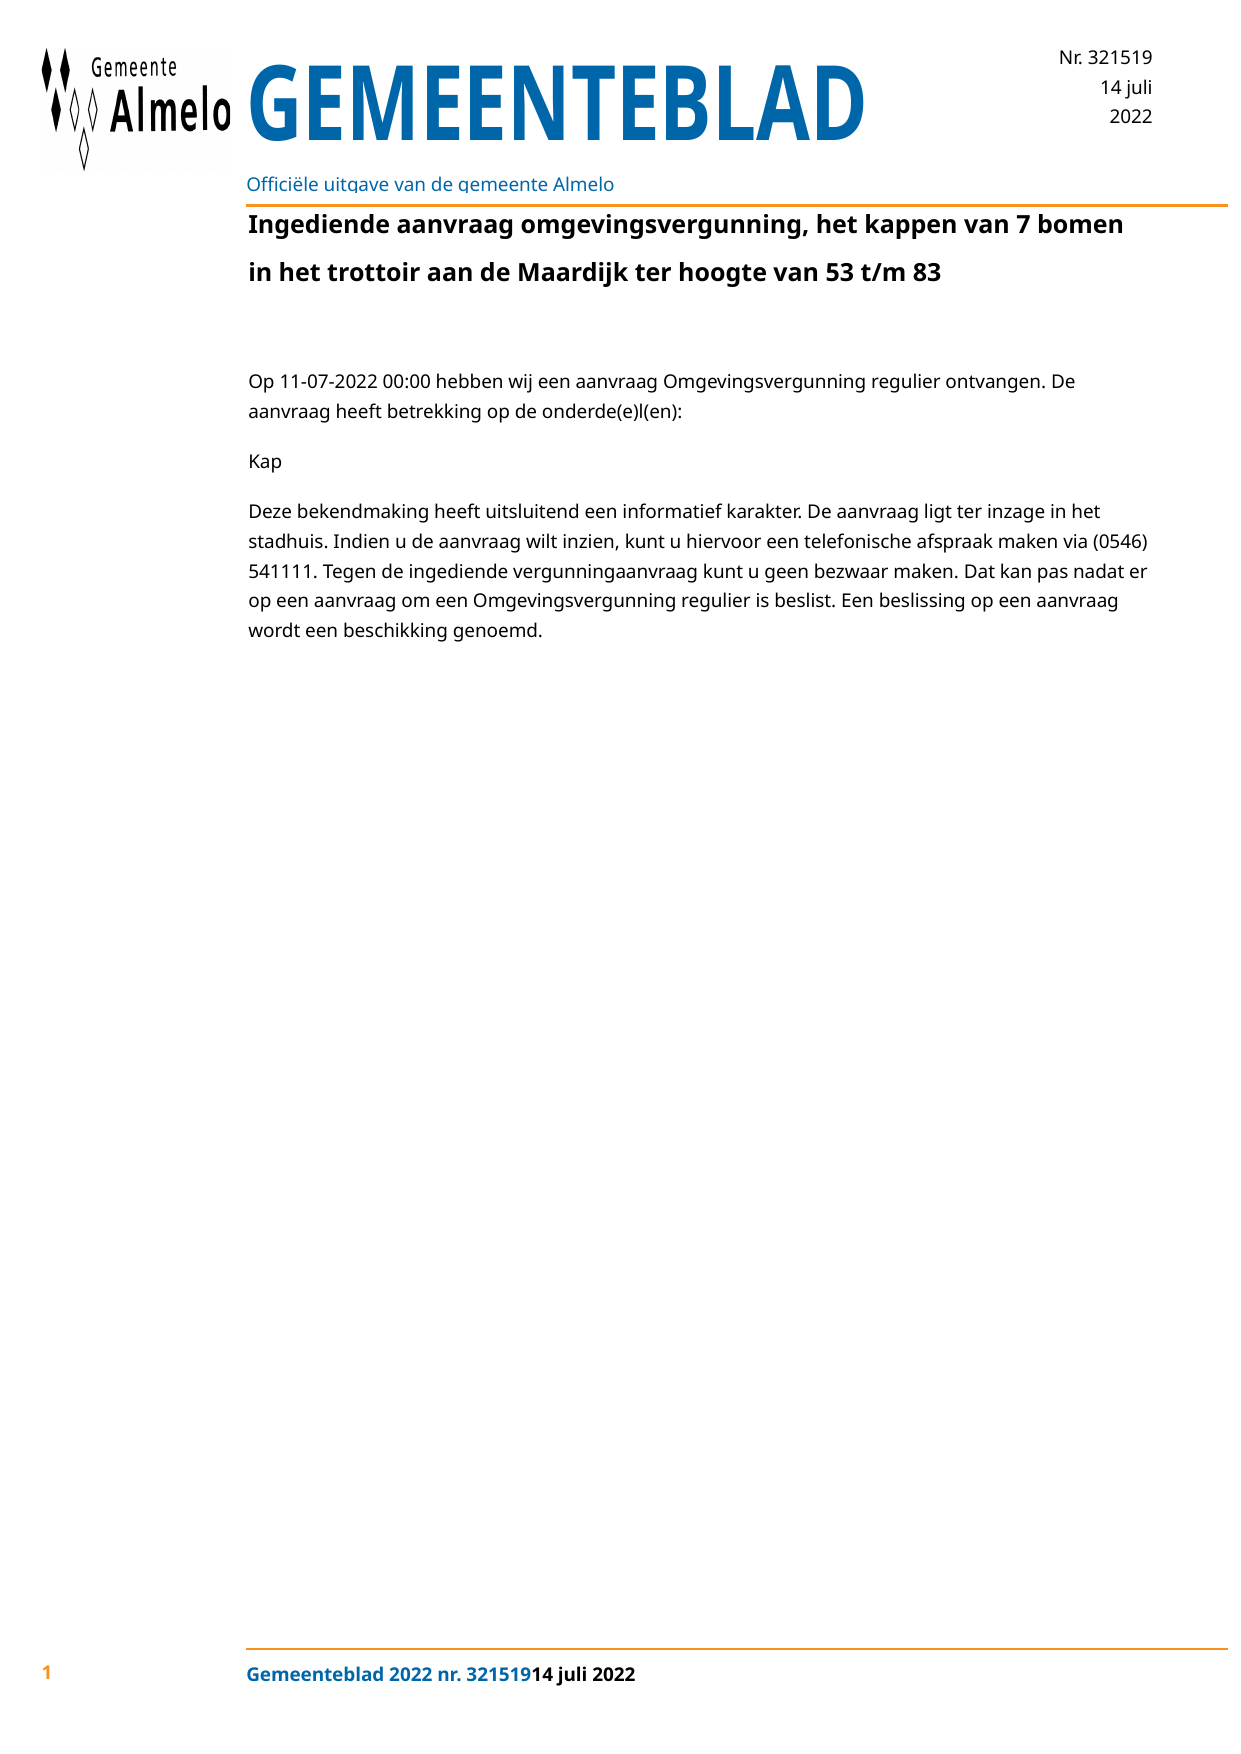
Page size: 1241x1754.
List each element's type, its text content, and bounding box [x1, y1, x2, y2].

text Deze bekendmaking heeft uitsluitend een informatief karakter. De aanvraag ligt ter inzage in het stadhuis. Indien u de aanvraag wilt inzien, kunt u hiervoor een telefonische afspraak maken via (0546) 541111. Tegen de ingediende vergunningaanvraag kunt u geen bezwaar maken. Dat kan pas nadat er op een aanvraag om een Omgevingsvergunning regulier is beslist. Een beslissing op een aanvraag wordt een beschikking genoemd. [248, 499, 1152, 643]
text Op 11-07-2022 00:00 hebben wij een aanvraag Omgevingsvergunning regulier ontvangen. De aanvraag heeft betrekking op de onderde(e)l(en): [248, 368, 1152, 424]
text Ingediende aanvraag omgevingsvergunning, het kappen van 7 bomen in het trottoir aan de Maardijk ter hoogte van 53 t/m 83 [248, 207, 1152, 288]
picture [41, 47, 231, 172]
text Kap [248, 448, 1152, 474]
